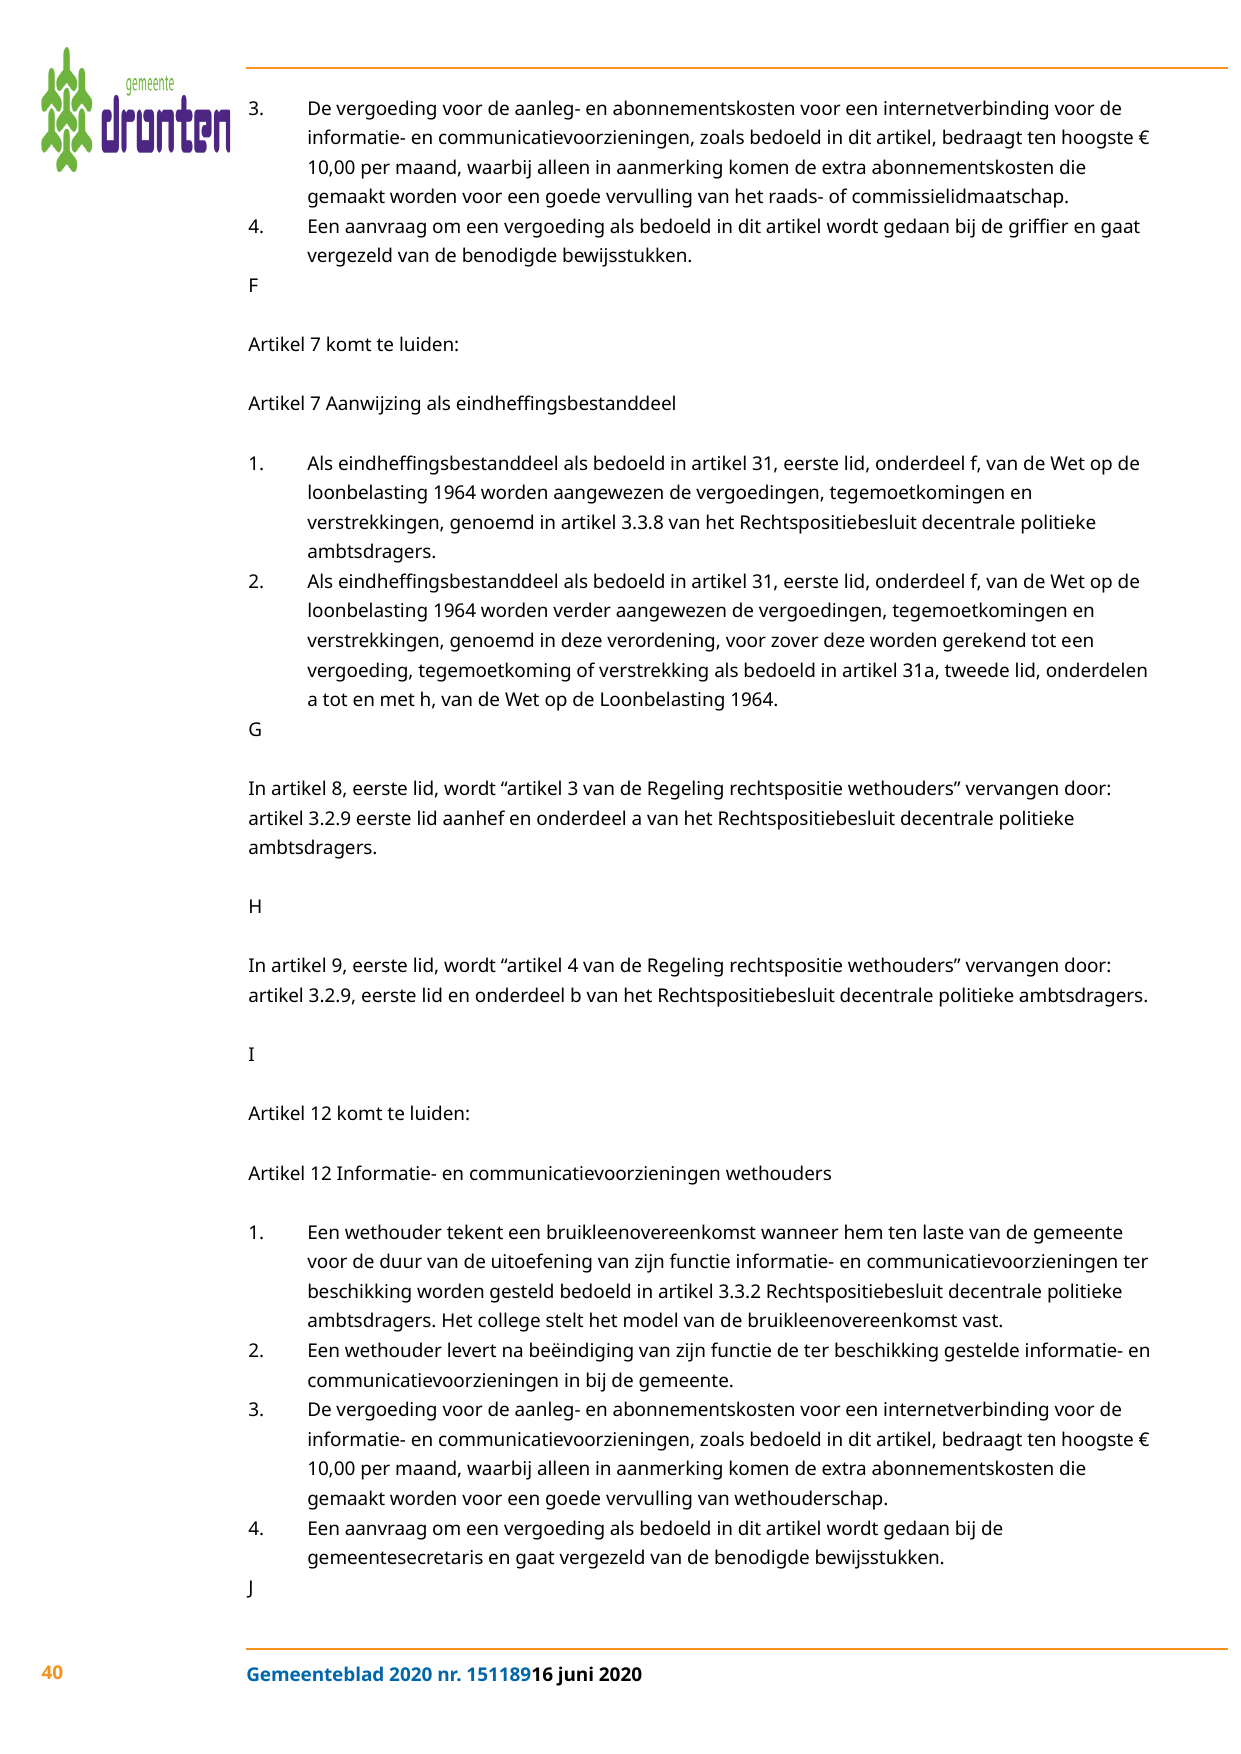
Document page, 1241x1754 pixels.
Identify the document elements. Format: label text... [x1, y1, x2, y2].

list Als eindheffingsbestanddeel als bedoeld in artikel 31, eerste lid, onderdeel f, van de Wet op de loonbelasting 1964 worden aangewezen de vergoedingen, tegemoetkomingen en verstrekkingen, genoemd in artikel 3.3.8 van het Rechtspositiebesluit decentrale politieke ambtsdragers. [248, 450, 1152, 564]
list Een aanvraag om een vergoeding als bedoeld in dit artikel wordt gedaan bij de griffier en gaat vergezeld van de benodigde bewijsstukken. [248, 213, 1152, 268]
list Een aanvraag om een vergoeding als bedoeld in dit artikel wordt gedaan bij de gemeentesecretaris en gaat vergezeld van de benodigde bewijsstukken. [248, 1515, 1152, 1570]
text Artikel 12 Informatie- en communicatievoorzieningen wethouders [248, 1160, 1152, 1186]
list Een wethouder tekent een bruikleenovereenkomst wanneer hem ten laste van de gemeente voor de duur van de uitoefening van zijn functie informatie- en communicatievoorzieningen ter beschikking worden gesteld bedoeld in artikel 3.3.2 Rechtspositiebesluit decentrale politieke ambtsdragers. Het college stelt het model van de bruikleenovereenkomst vast. [248, 1219, 1152, 1333]
text I [248, 1041, 1152, 1067]
text Artikel 7 Aanwijzing als eindheffingsbestanddeel [248, 391, 1152, 416]
text Artikel 12 komt te luiden: [248, 1101, 1152, 1126]
text In artikel 9, eerste lid, wordt “artikel 4 van de Regeling rechtspositie wethouders” vervangen door: artikel 3.2.9, eerste lid en onderdeel b van het Rechtspositiebesluit decentrale politieke ambtsdragers. [248, 953, 1152, 1008]
text F [248, 272, 1152, 298]
list Als eindheffingsbestanddeel als bedoeld in artikel 31, eerste lid, onderdeel f, van de Wet op de loonbelasting 1964 worden verder aangewezen de vergoedingen, tegemoetkomingen en verstrekkingen, genoemd in deze verordening, voor zover deze worden gerekend tot een vergoeding, tegemoetkoming of verstrekking als bedoeld in artikel 31a, tweede lid, onderdelen a tot en met h, van de Wet op de Loonbelasting 1964. [248, 568, 1152, 712]
text In artikel 8, eerste lid, wordt “artikel 3 van de Regeling rechtspositie wethouders” vervangen door: artikel 3.2.9 eerste lid aanhef en onderdeel a van het Rechtspositiebesluit decentrale politieke ambtsdragers. [248, 775, 1152, 860]
list De vergoeding voor de aanleg- en abonnementskosten voor een internetverbinding voor de informatie- en communicatievoorzieningen, zoals bedoeld in dit artikel, bedraagt ten hoogste € 10,00 per maand, waarbij alleen in aanmerking komen de extra abonnementskosten die gemaakt worden voor een goede vervulling van het raads- of commissielidmaatschap. [248, 95, 1152, 209]
text G [248, 716, 1152, 742]
text J [248, 1574, 1152, 1600]
picture [41, 47, 231, 172]
text Artikel 7 komt te luiden: [248, 331, 1152, 357]
list Een wethouder levert na beëindiging van zijn functie de ter beschikking gestelde informatie- en communicatievoorzieningen in bij de gemeente. [248, 1337, 1152, 1393]
text H [248, 893, 1152, 919]
list De vergoeding voor de aanleg- en abonnementskosten voor een internetverbinding voor de informatie- en communicatievoorzieningen, zoals bedoeld in dit artikel, bedraagt ten hoogste € 10,00 per maand, waarbij alleen in aanmerking komen de extra abonnementskosten die gemaakt worden voor een goede vervulling van wethouderschap. [248, 1396, 1152, 1511]
